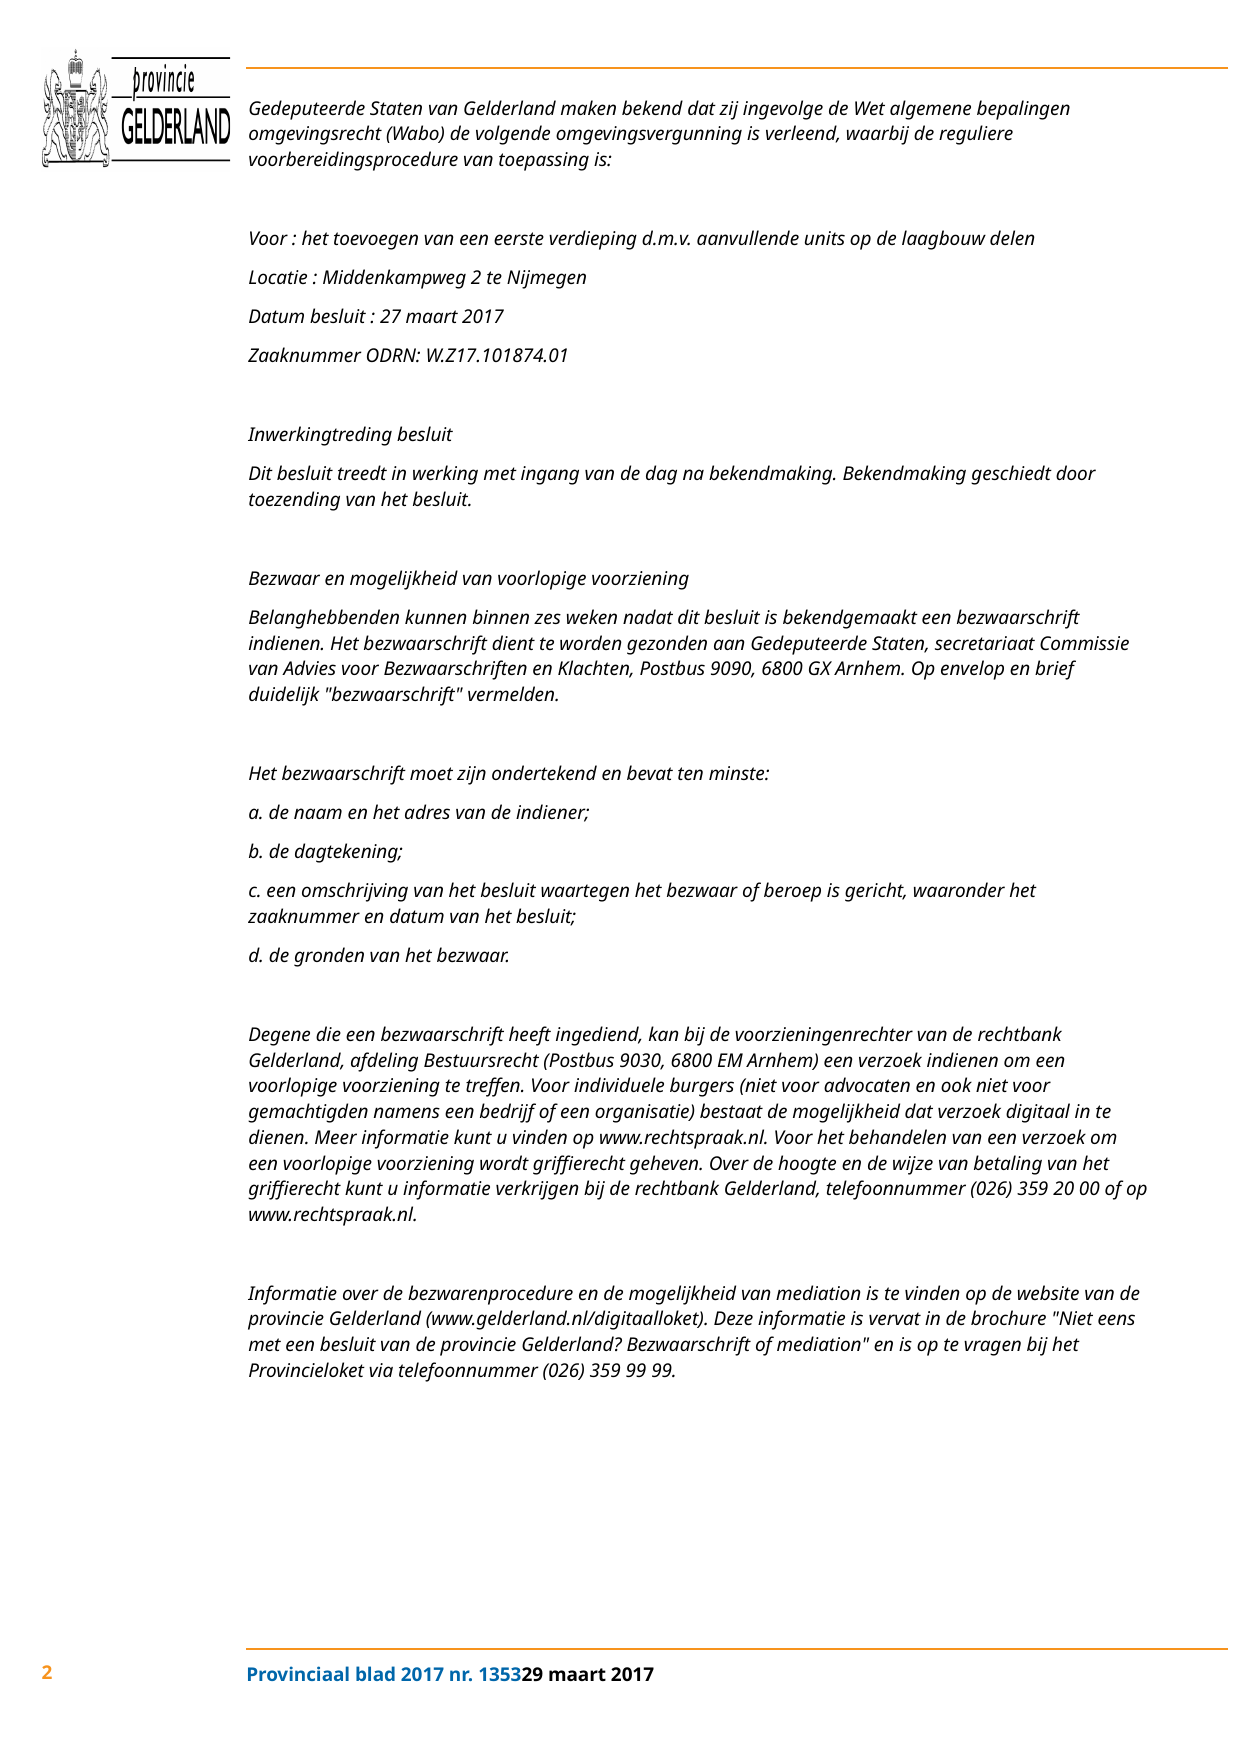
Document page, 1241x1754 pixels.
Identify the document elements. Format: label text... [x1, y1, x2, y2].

text Informatie over de bezwarenprocedure en de mogelijkheid van mediation is te vinden op de website van de provincie Gelderland (www.gelderland.nl/digitaalloket). Deze informatie is vervat in de brochure "Niet eens met een besluit van de provincie Gelderland? Bezwaarschrift of mediation" en is op te vragen bij het Provincieloket via telefoonnummer (026) 359 99 99. [248, 1280, 1152, 1383]
text c. een omschrijving van het besluit waartegen het bezwaar of beroep is gericht, waaronder het zaaknummer en datum van het besluit; [248, 877, 1152, 929]
text Bezwaar en mogelijkheid van voorlopige voorziening [248, 565, 1152, 590]
text Het bezwaarschrift moet zijn ondertekend en bevat ten minste: [248, 760, 1152, 785]
text a. de naam en het adres van de indiener; [248, 799, 1152, 825]
text Locatie : Middenkampweg 2 te Nijmegen [248, 264, 1152, 290]
text Gedeputeerde Staten van Gelderland maken bekend dat zij ingevolge de Wet algemene bepalingen omgevingsrecht (Wabo) de volgende omgevingsvergunning is verleend, waarbij de reguliere voorbereidingsprocedure van toepassing is: [248, 95, 1152, 172]
text b. de dagtekening; [248, 838, 1152, 864]
text Voor : het toevoegen van een eerste verdieping d.m.v. aanvullende units op de laagbouw delen [248, 225, 1152, 251]
text Dit besluit treedt in werking met ingang van de dag na bekendmaking. Bekendmaking geschiedt door toezending van het besluit. [248, 460, 1152, 512]
text Degene die een bezwaarschrift heeft ingediend, kan bij de voorzieningenrechter van de rechtbank Gelderland, afdeling Bestuursrecht (Postbus 9030, 6800 EM Arnhem) een verzoek indienen om een voorlopige voorziening te treffen. Voor individuele burgers (niet voor advocaten en ook niet voor gemachtigden namens een bedrijf of een organisatie) bestaat de mogelijkheid dat verzoek digitaal in te dienen. Meer informatie kunt u vinden op www.rechtspraak.nl. Voor het behandelen van een verzoek om een voorlopige voorziening wordt griffierecht geheven. Over de hoogte en de wijze van betaling van het griffierecht kunt u informatie verkrijgen bij de rechtbank Gelderland, telefoonnummer (026) 359 20 00 of op www.rechtspraak.nl. [248, 1021, 1152, 1227]
text d. de gronden van het bezwaar. [248, 942, 1152, 968]
text Belanghebbenden kunnen binnen zes weken nadat dit besluit is bekendgemaakt een bezwaarschrift indienen. Het bezwaarschrift dient te worden gezonden aan Gedeputeerde Staten, secretariaat Commissie van Advies voor Bezwaarschriften en Klachten, Postbus 9090, 6800 GX Arnhem. Op envelop en brief duidelijk "bezwaarschrift" vermelden. [248, 604, 1152, 707]
text Inwerkingtreding besluit [248, 421, 1152, 447]
text Datum besluit : 27 maart 2017 [248, 303, 1152, 329]
picture [41, 47, 231, 172]
text Zaaknummer ODRN: W.Z17.101874.01 [248, 343, 1152, 368]
